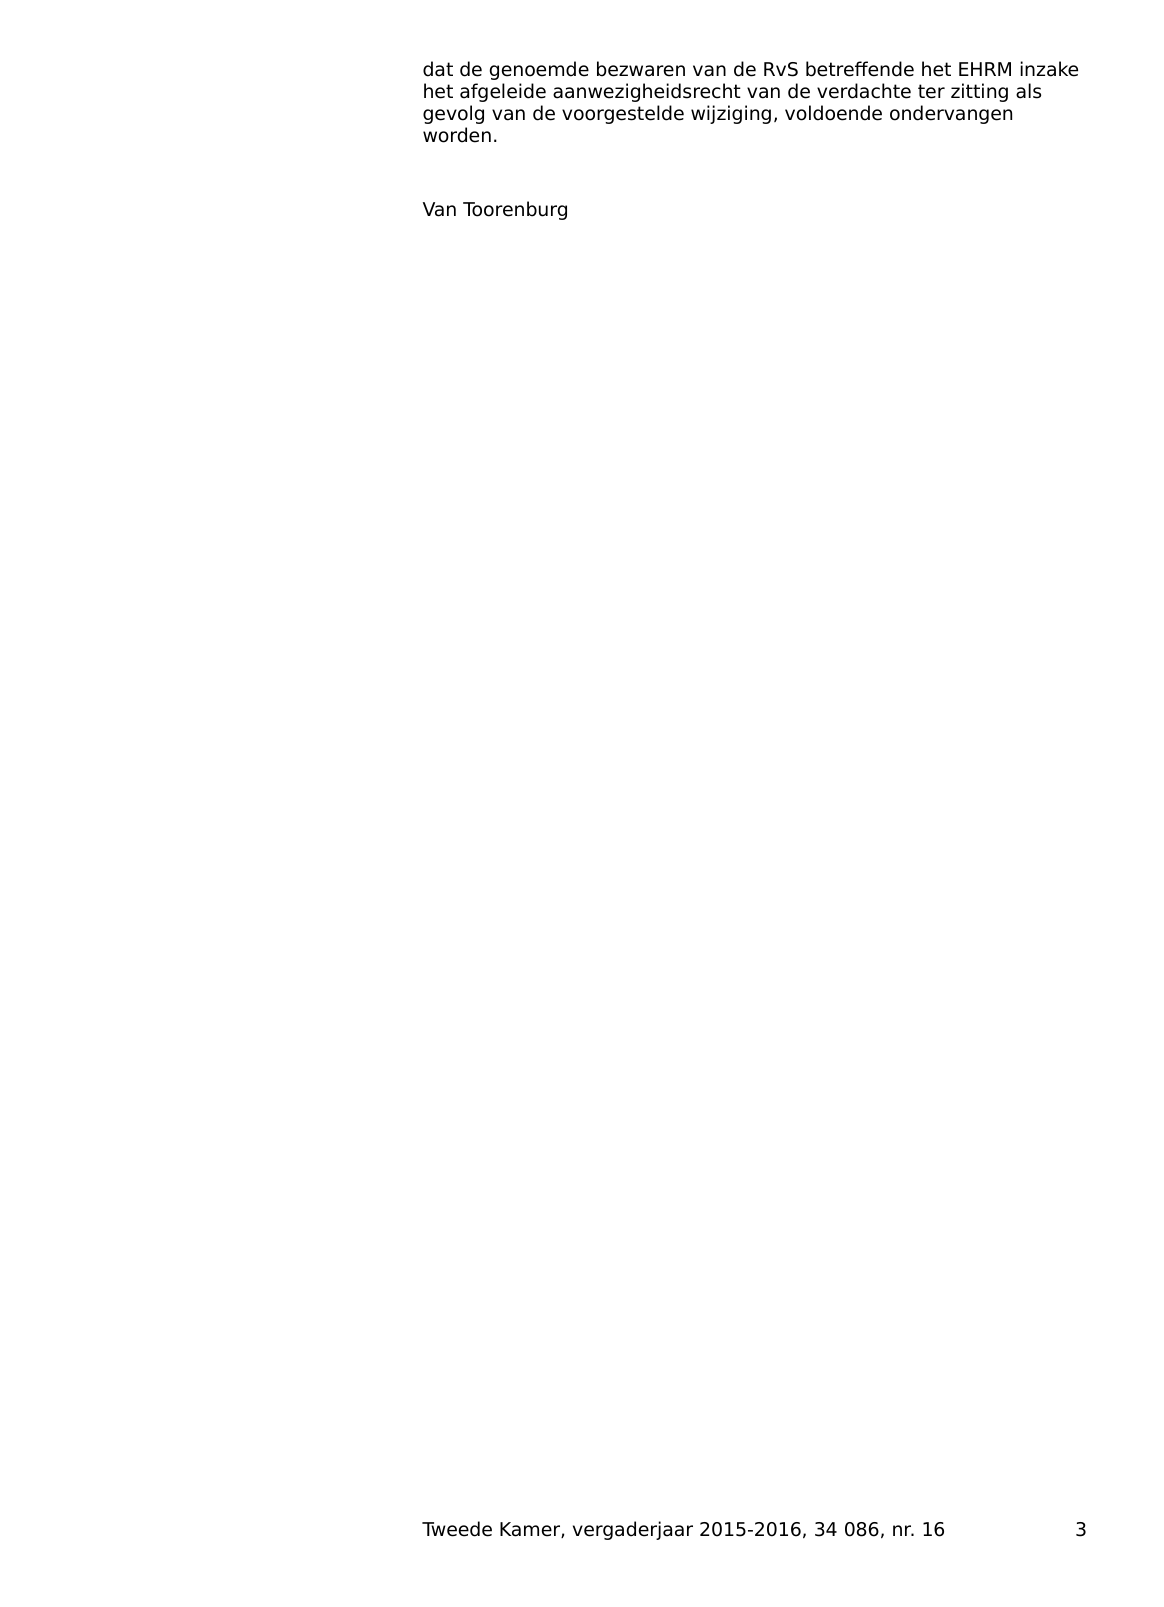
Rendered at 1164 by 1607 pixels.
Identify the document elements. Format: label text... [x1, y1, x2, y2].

text dat de genoemde bezwaren van de RvS betreffende het EHRM inzake het afgeleide aanwezigheidsrecht van de verdachte ter zitting als gevolg van de voorgestelde wijziging, voldoende ondervangen worden. [422, 59, 1087, 147]
text Van Toorenburg [422, 177, 1087, 221]
